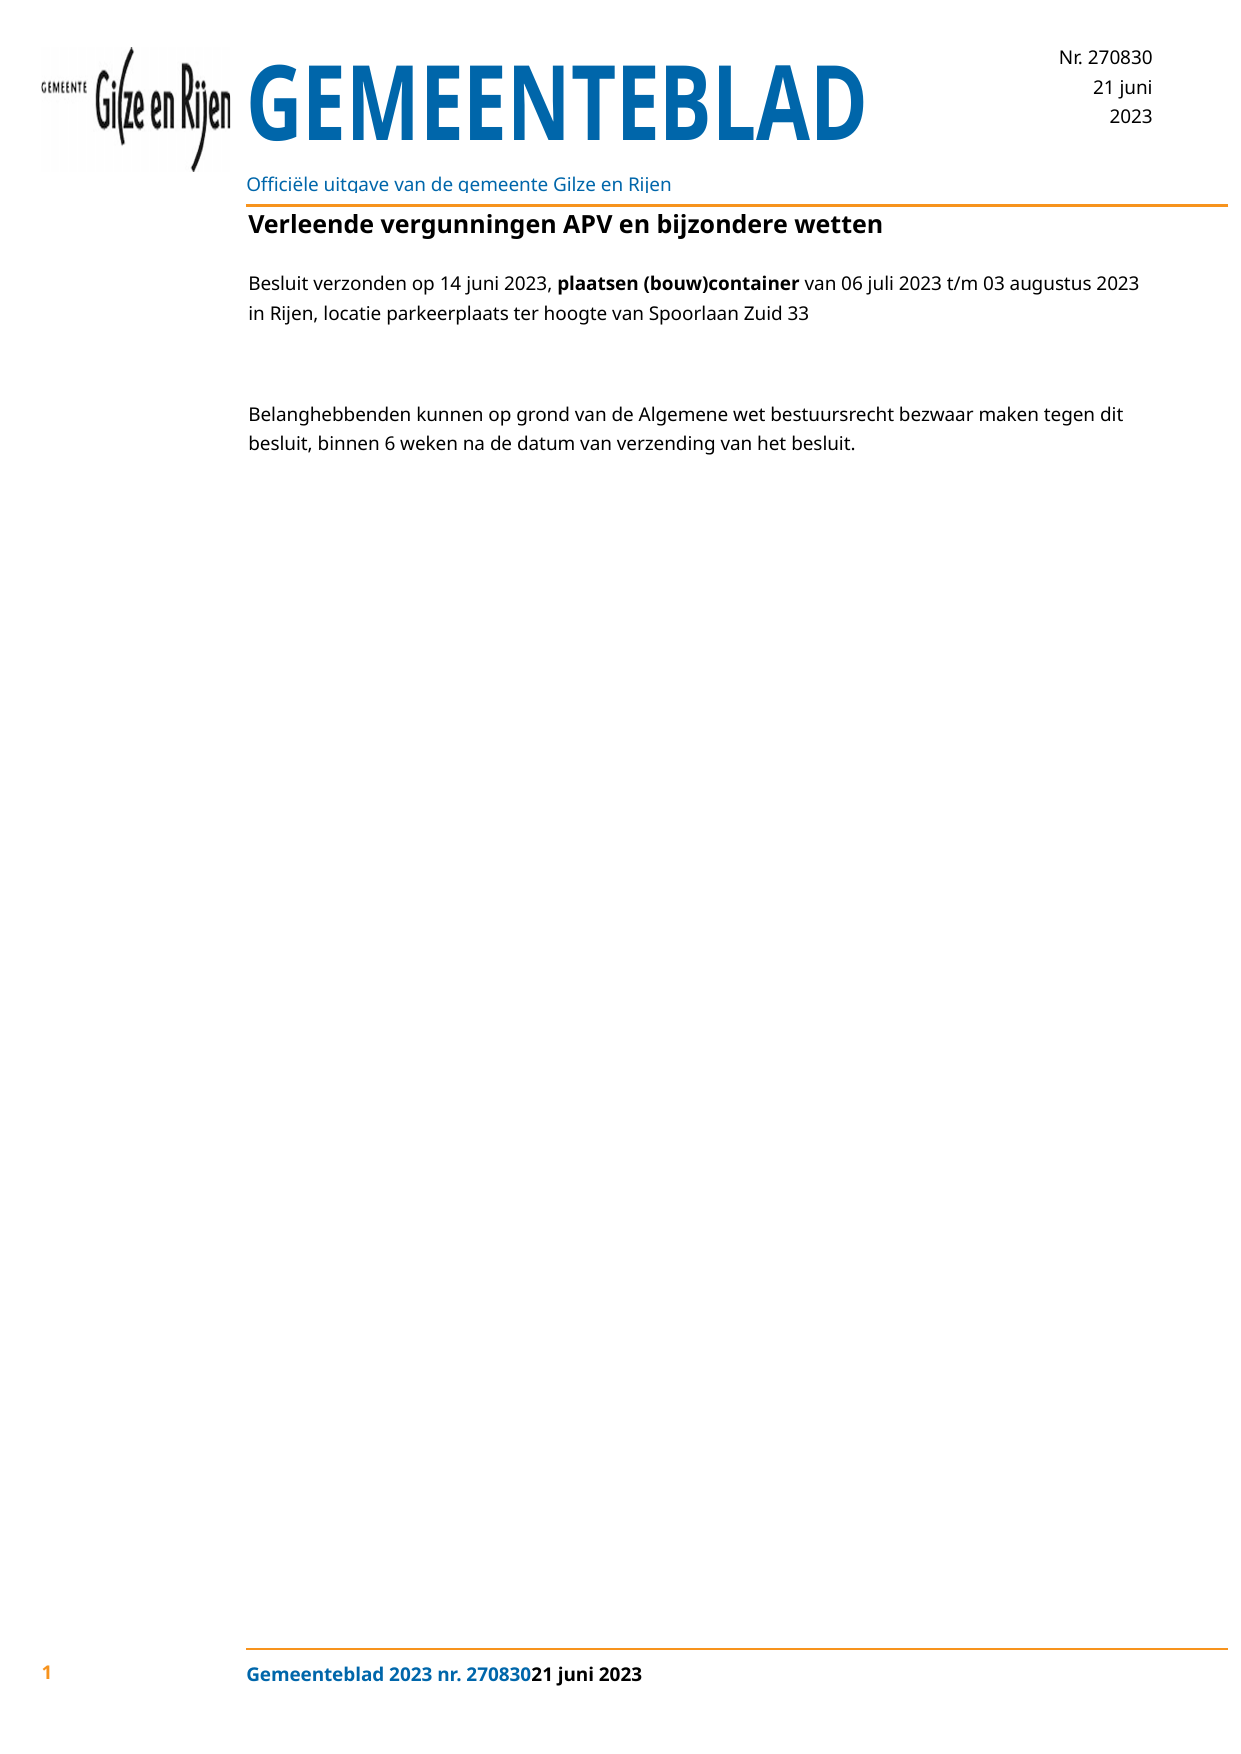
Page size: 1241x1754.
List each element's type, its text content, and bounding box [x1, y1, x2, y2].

picture [41, 47, 231, 172]
text Verleende vergunningen APV en bijzondere wetten [248, 207, 1152, 241]
text Besluit verzonden op 14 juni 2023, plaatsen (bouw)container van 06 juli 2023 t/m 03 augustus 2023 in Rijen, locatie parkeerplaats ter hoogte van Spoorlaan Zuid 33 [248, 270, 1152, 326]
text Belanghebbenden kunnen op grond van de Algemene wet bestuursrecht bezwaar maken tegen dit besluit, binnen 6 weken na de datum van verzending van het besluit. [248, 401, 1152, 456]
